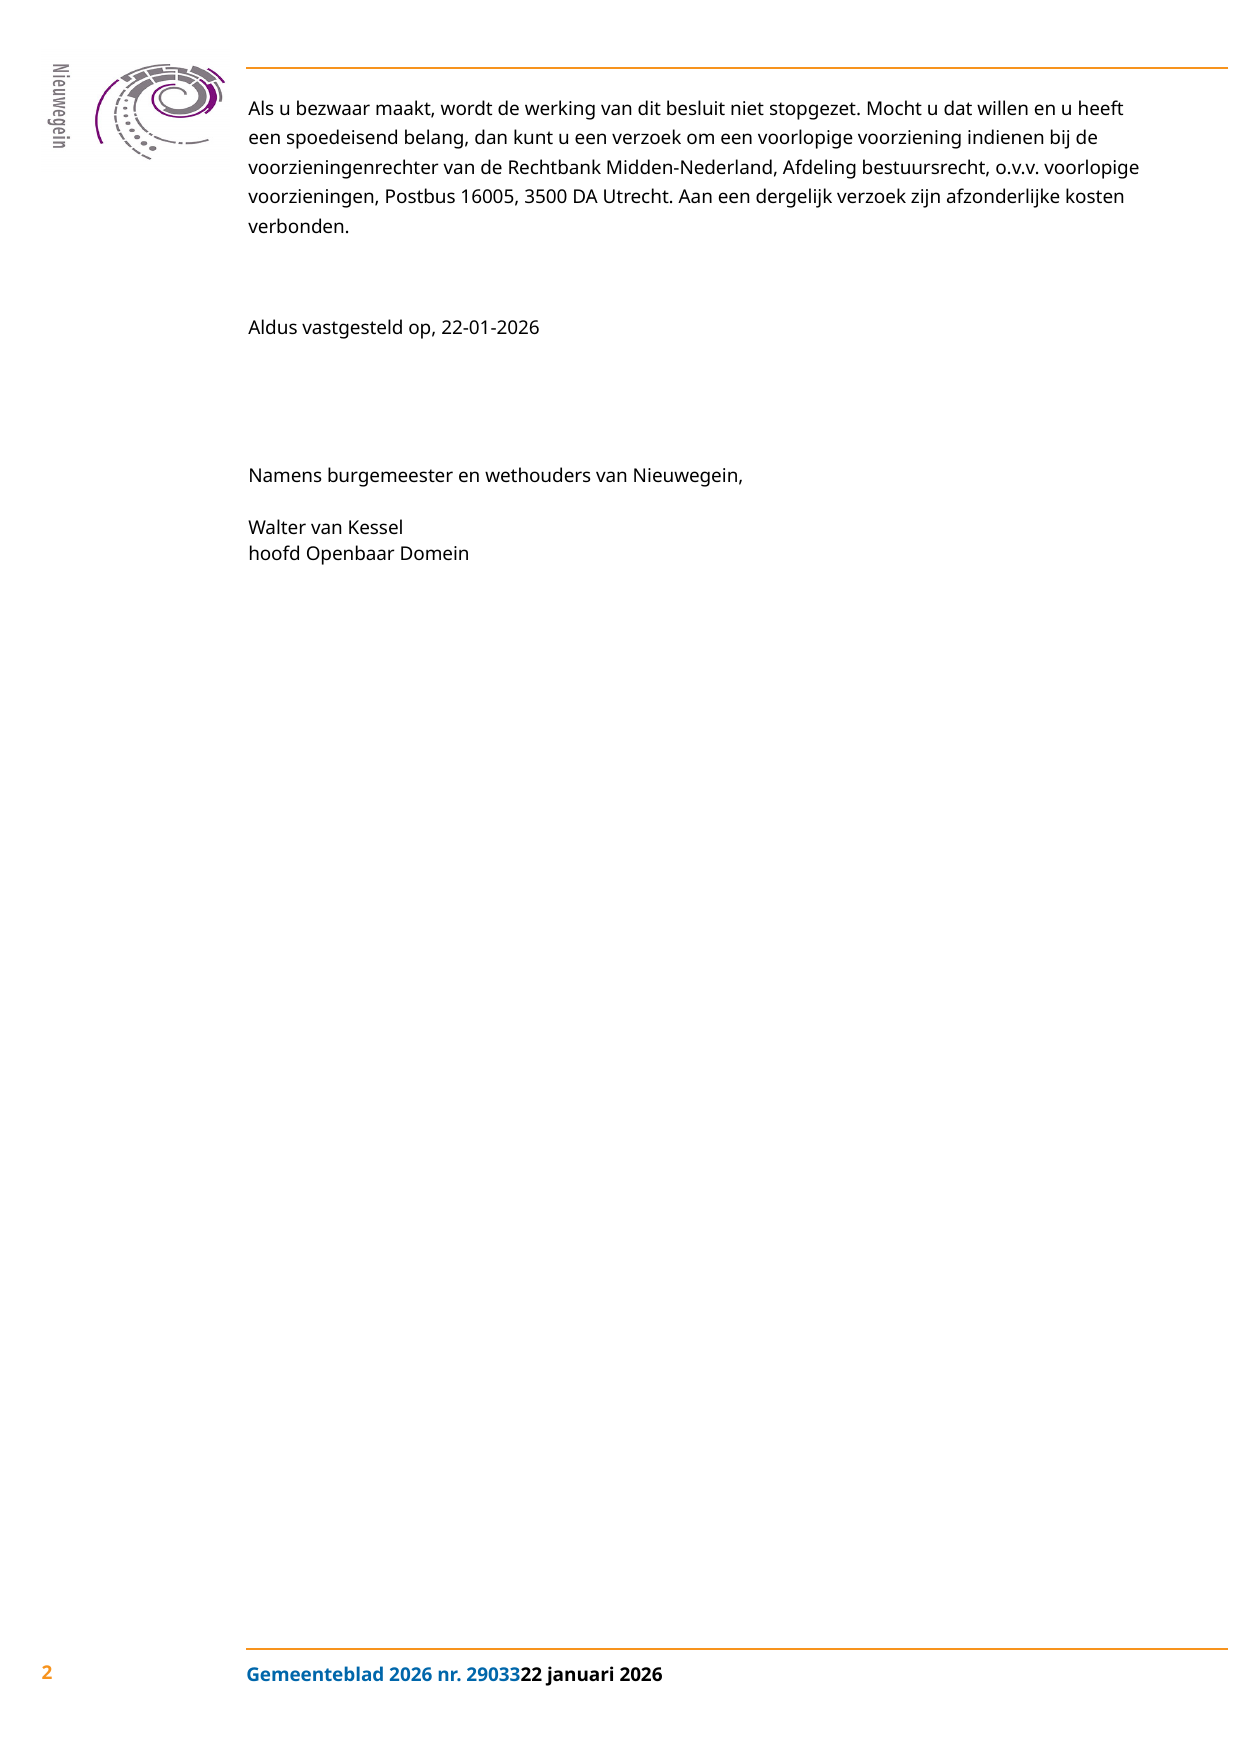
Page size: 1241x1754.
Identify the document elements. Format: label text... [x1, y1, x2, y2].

picture [41, 47, 231, 172]
text Aldus vastgesteld op, 22-01-2026 [248, 314, 1152, 340]
text Als u bezwaar maakt, wordt de werking van dit besluit niet stopgezet. Mocht u dat willen en u heeft een spoedeisend belang, dan kunt u een verzoek om een voorlopige voorziening indienen bij de voorzieningenrechter van de Rechtbank Midden-Nederland, Afdeling bestuursrecht, o.v.v. voorlopige voorzieningen, Postbus 16005, 3500 DA Utrecht. Aan een dergelijk verzoek zijn afzonderlijke kosten verbonden. [248, 95, 1152, 239]
text Walter van Kessel [248, 514, 1152, 540]
text Namens burgemeester en wethouders van Nieuwegein, [248, 463, 1152, 488]
text hoofd Openbaar Domein [248, 540, 1152, 566]
